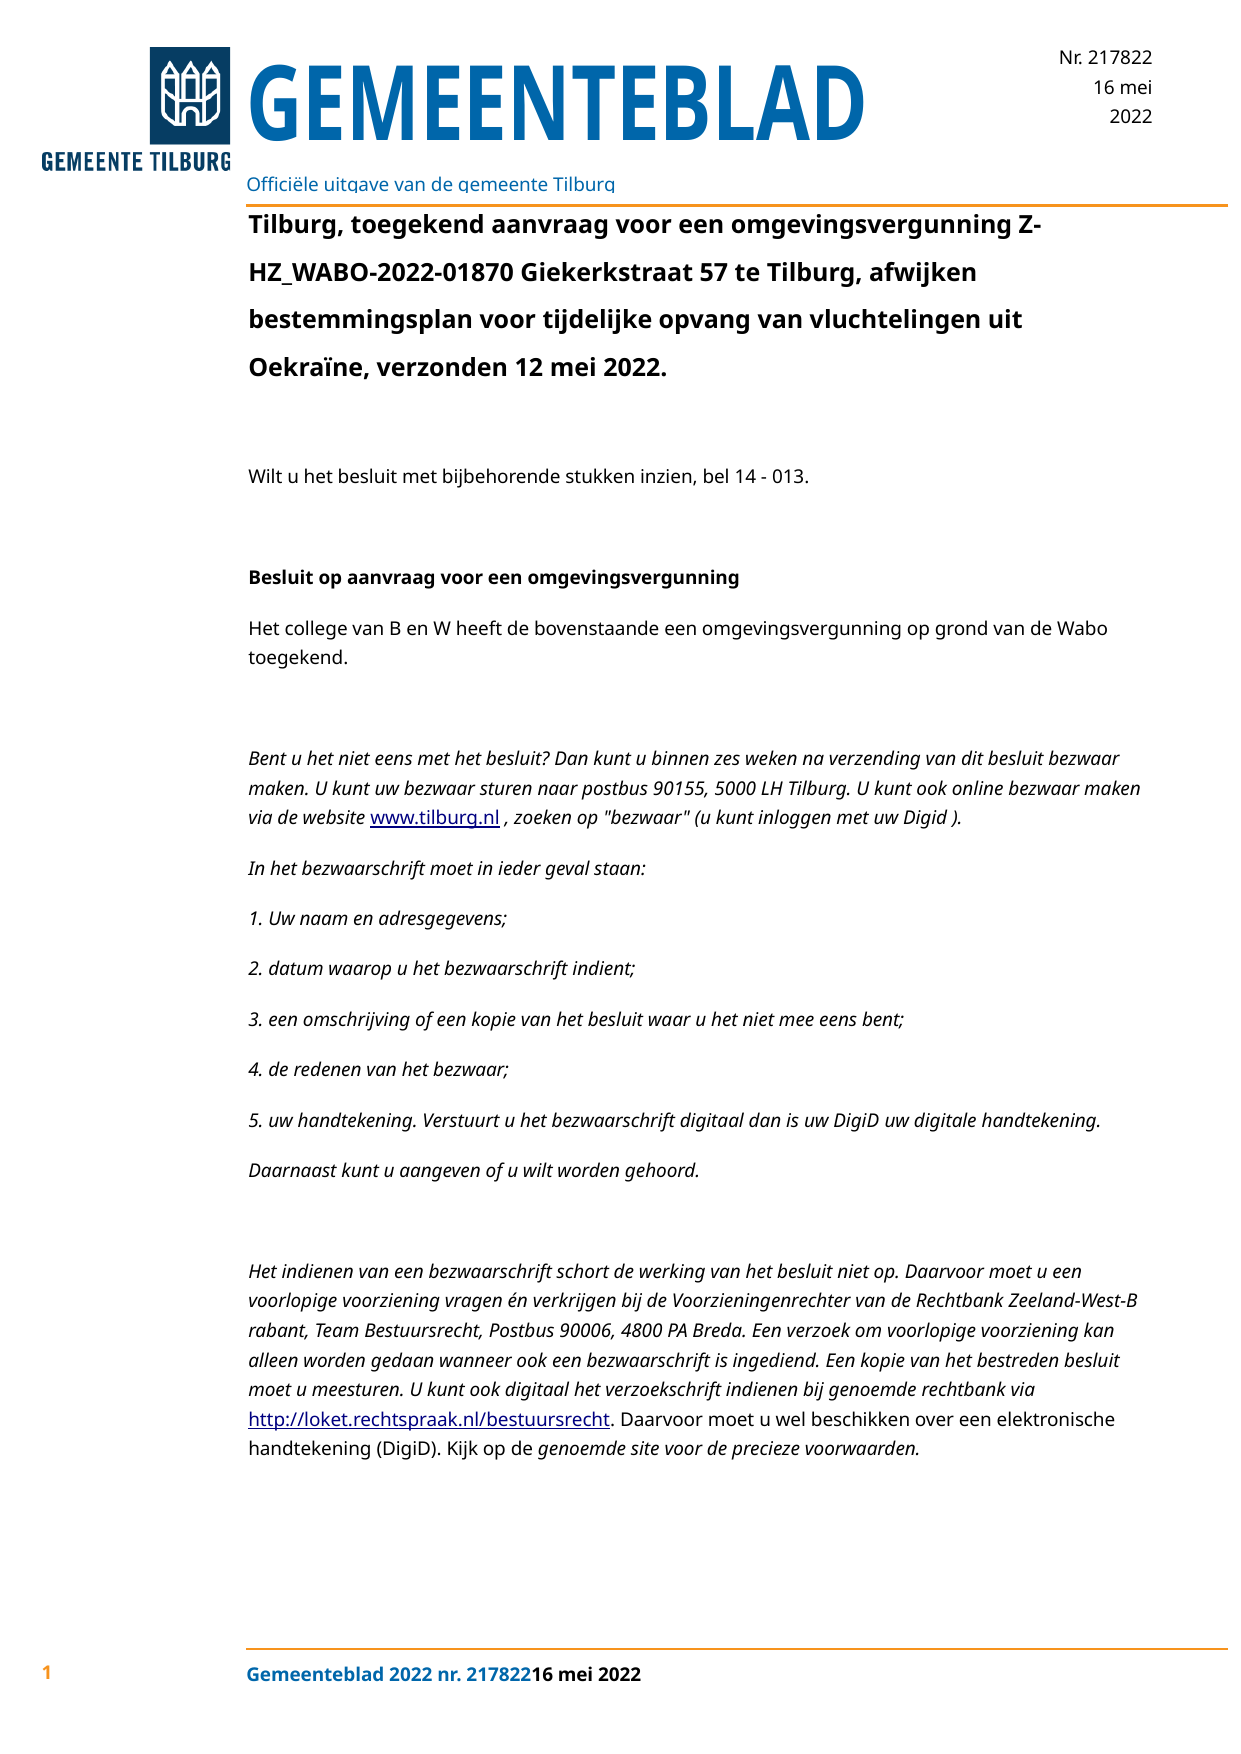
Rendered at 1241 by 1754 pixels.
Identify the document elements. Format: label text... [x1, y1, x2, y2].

text Besluit op aanvraag voor een omgevingsvergunning [248, 564, 1152, 590]
text 5. uw handtekening. Verstuurt u het bezwaarschrift digitaal dan is uw DigiD uw digitale handtekening. [248, 1107, 1152, 1133]
text 2. datum waarop u het bezwaarschrift indient; [248, 956, 1152, 981]
text 4. de redenen van het bezwaar; [248, 1056, 1152, 1082]
text 1. Uw naam en adresgegevens; [248, 905, 1152, 931]
text Tilburg, toegekend aanvraag voor een omgevingsvergunning Z-HZ_WABO-2022-01870 Giekerkstraat 57 te Tilburg, afwijken bestemmingsplan voor tijdelijke opvang van vluchtelingen uit Oekraïne, verzonden 12 mei 2022. [248, 207, 1152, 384]
picture [41, 47, 231, 172]
text Bent u het niet eens met het besluit? Dan kunt u binnen zes weken na verzending van dit besluit bezwaar maken. U kunt uw bezwaar sturen naar postbus 90155, 5000 LH Tilburg. U kunt ook online bezwaar maken via de website www.tilburg.nl , zoeken op "bezwaar" (u kunt inloggen met uw Digid ). [248, 745, 1152, 830]
text Het indienen van een bezwaarschrift schort de werking van het besluit niet op. Daarvoor moet u een voorlopige voorziening vragen én verkrijgen bij de Voorzieningenrechter van de Rechtbank Zeeland-West-B rabant, Team Bestuursrecht, Postbus 90006, 4800 PA Breda. Een verzoek om voorlopige voorziening kan alleen worden gedaan wanneer ook een bezwaarschrift is ingediend. Een kopie van het bestreden besluit moet u meesturen. U kunt ook digitaal het verzoekschrift indienen bij genoemde rechtbank via http://loket.rechtspraak.nl/bestuursrecht. Daarvoor moet u wel beschikken over een elektronische handtekening (DigiD). Kijk op de genoemde site voor de precieze voorwaarden. [248, 1258, 1152, 1461]
text Wilt u het besluit met bijbehorende stukken inzien, bel 14 - 013. [248, 463, 1152, 489]
text Het college van B en W heeft de bovenstaande een omgevingsvergunning op grond van de Wabo toegekend. [248, 615, 1152, 670]
text Daarnaast kunt u aangeven of u wilt worden gehoord. [248, 1157, 1152, 1183]
text 3. een omschrijving of een kopie van het besluit waar u het niet mee eens bent; [248, 1006, 1152, 1032]
text In het bezwaarschrift moet in ieder geval staan: [248, 855, 1152, 881]
